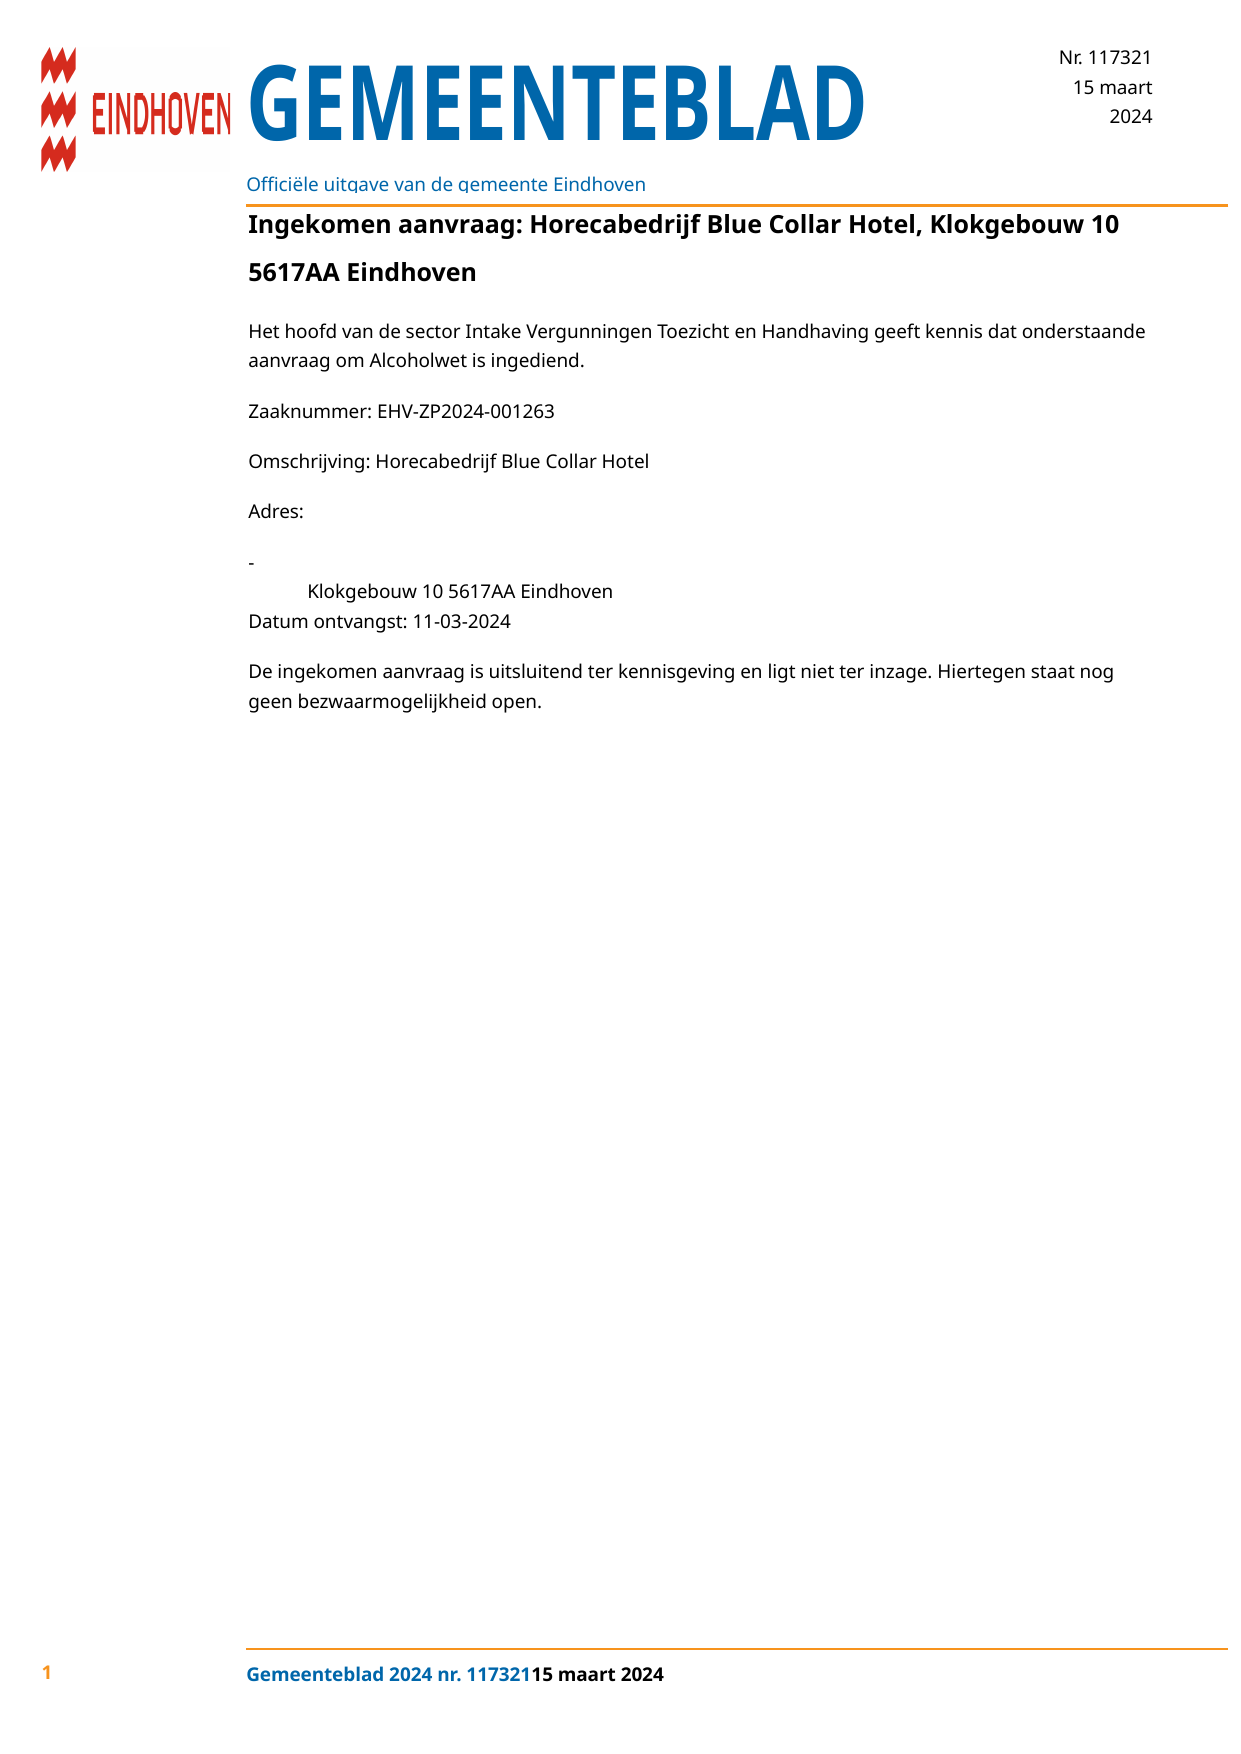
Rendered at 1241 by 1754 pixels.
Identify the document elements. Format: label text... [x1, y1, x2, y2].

text Datum ontvangst: 11-03-2024 [248, 608, 1152, 634]
text Het hoofd van de sector Intake Vergunningen Toezicht en Handhaving geeft kennis dat onderstaande aanvraag om Alcoholwet is ingediend. [248, 318, 1152, 373]
text Omschrijving: Horecabedrijf Blue Collar Hotel [248, 448, 1152, 474]
text Ingekomen aanvraag: Horecabedrijf Blue Collar Hotel, Klokgebouw 10 5617AA Eindhoven [248, 207, 1152, 288]
text Adres: [248, 499, 1152, 524]
list Klokgebouw 10 5617AA Eindhoven [248, 579, 1152, 604]
picture [41, 47, 231, 172]
text De ingekomen aanvraag is uitsluitend ter kennisgeving en ligt niet ter inzage. Hiertegen staat nog geen bezwaarmogelijkheid open. [248, 659, 1152, 714]
text Zaaknummer: EHV-ZP2024-001263 [248, 398, 1152, 424]
